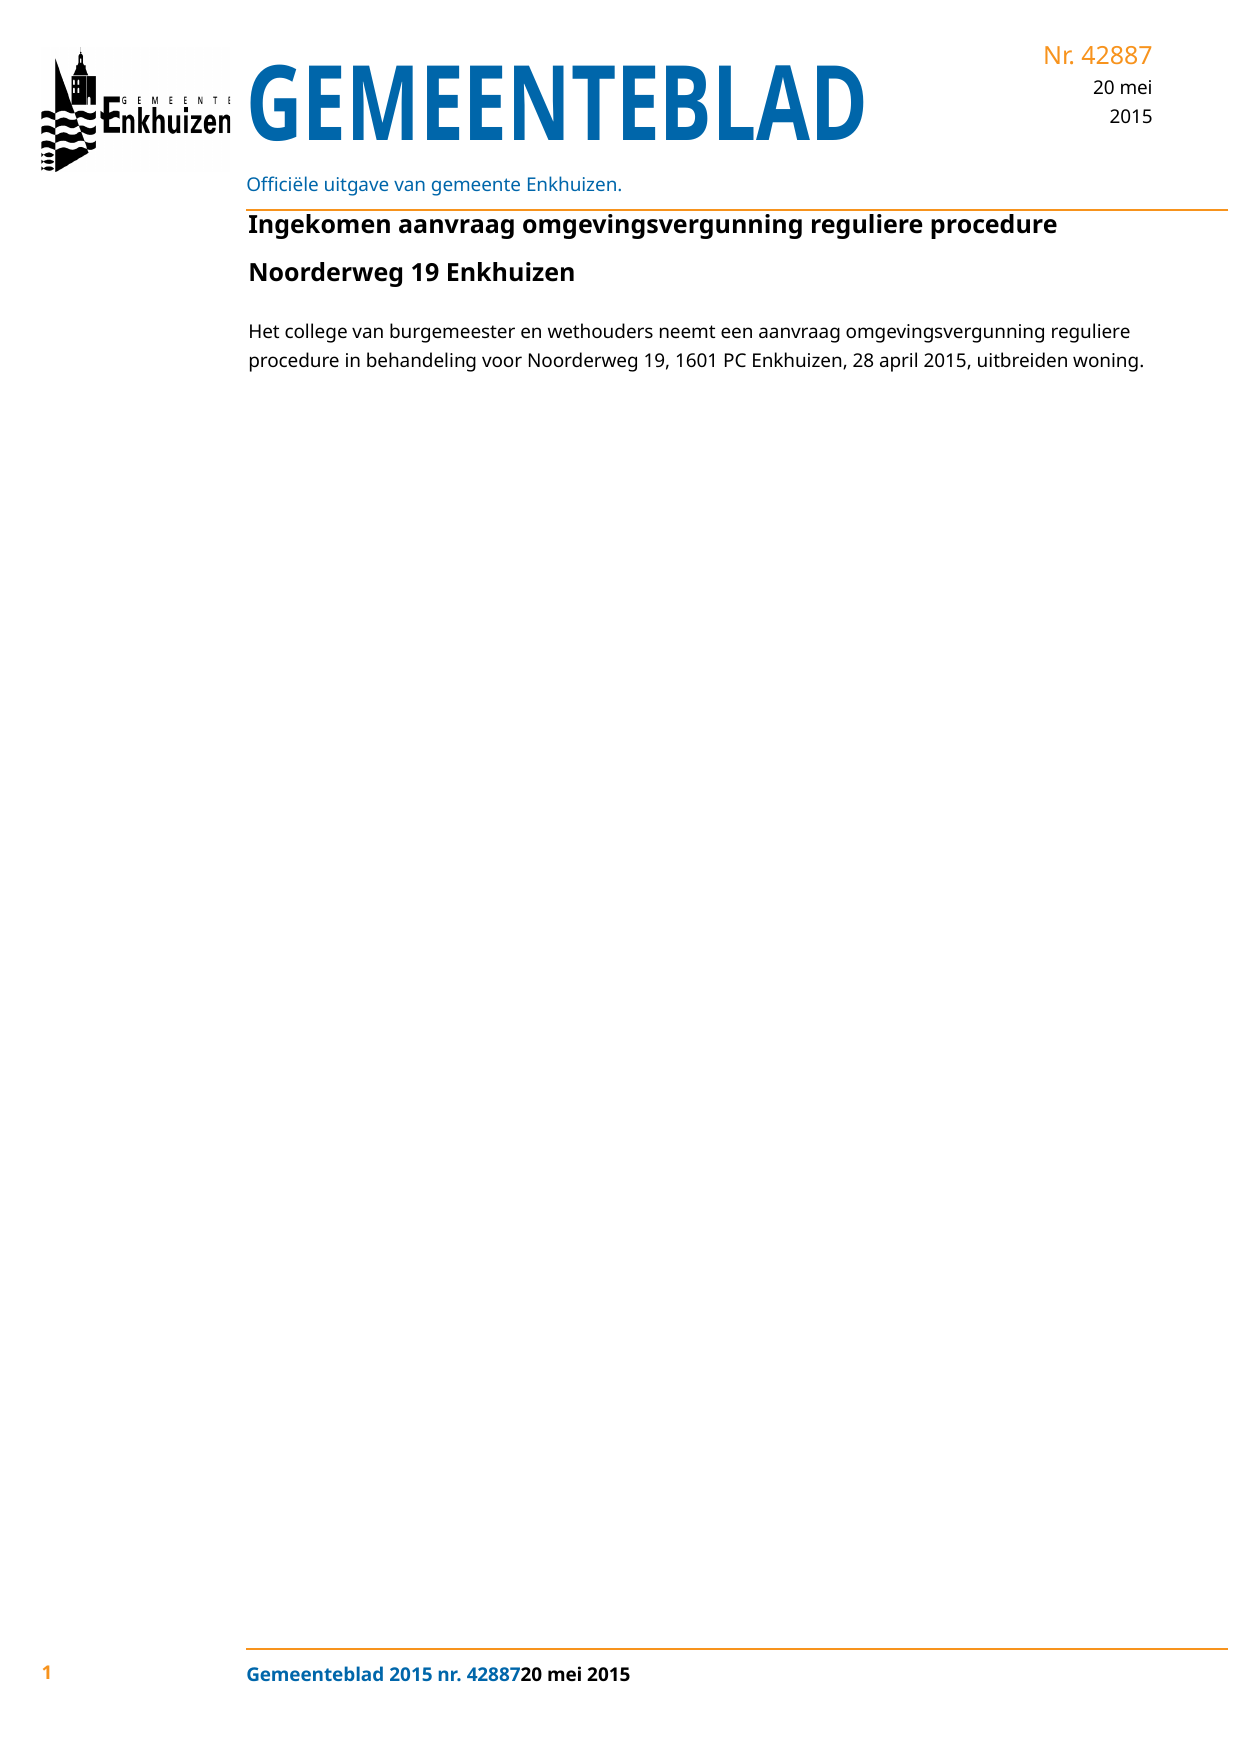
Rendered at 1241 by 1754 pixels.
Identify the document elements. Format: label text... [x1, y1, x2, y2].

picture [41, 47, 231, 172]
text Ingekomen aanvraag omgevingsvergunning reguliere procedure Noorderweg 19 Enkhuizen [248, 211, 1152, 288]
text Het college van burgemeester en wethouders neemt een aanvraag omgevingsvergunning reguliere procedure in behandeling voor Noorderweg 19, 1601 PC Enkhuizen, 28 april 2015, uitbreiden woning. [248, 318, 1152, 373]
